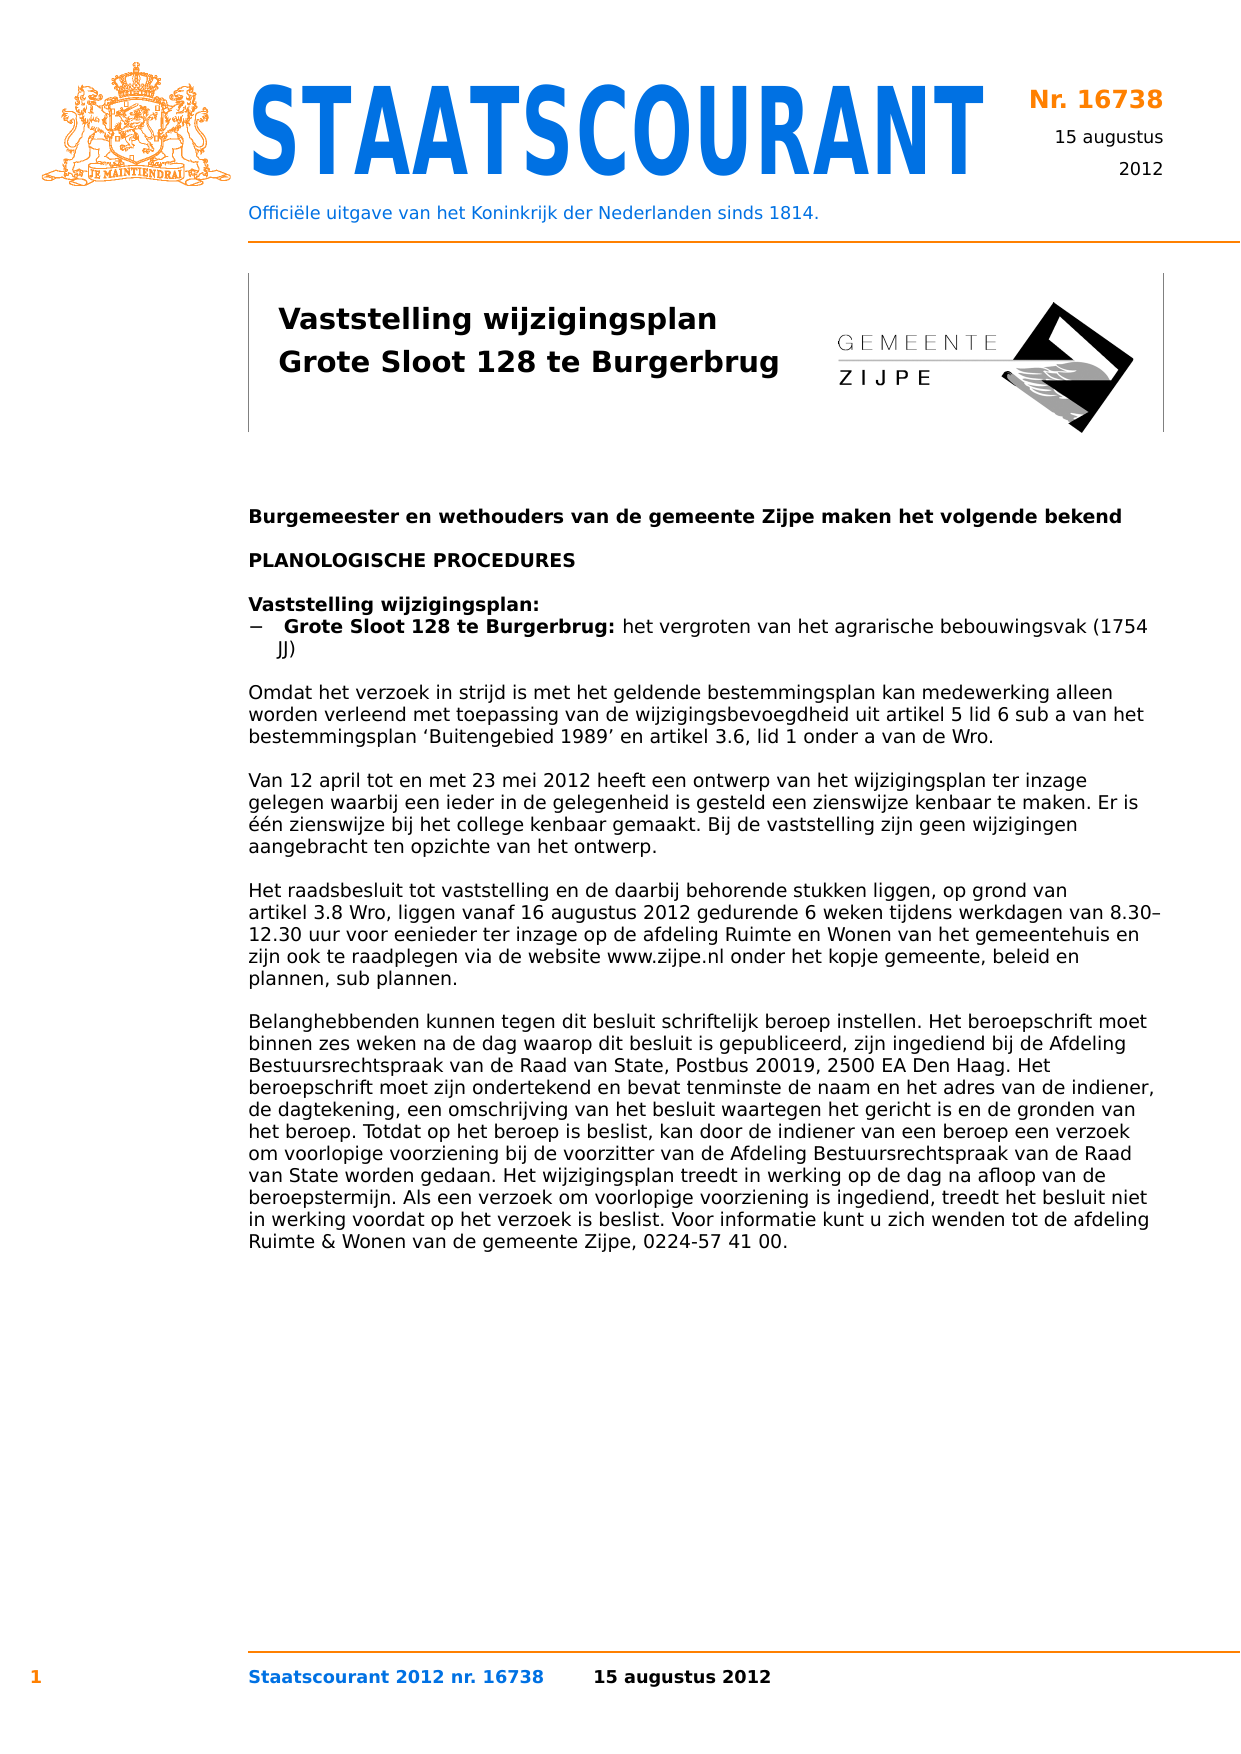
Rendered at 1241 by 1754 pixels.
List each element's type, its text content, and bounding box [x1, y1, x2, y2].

text Vaststelling wijzigingsplan: [248, 594, 1163, 616]
text − Grote Sloot 128 te Burgerbrug: het vergroten van het agrarische bebouwingsvak (1754 JJ) [248, 616, 1163, 660]
table_cell 2012 [998, 153, 1240, 203]
text Burgemeester en wethouders van de gemeente Zijpe maken het volgende bekend [248, 506, 1163, 528]
text Omdat het verzoek in strijd is met het geldende bestemmingsplan kan medewerking alleen worden verleend met toepassing van de wijzigingsbevoegdheid uit artikel 5 lid 6 sub a van het bestemmingsplan ‘Buitengebied 1989’ en artikel 3.6, lid 1 onder a van de Wro. [248, 682, 1163, 748]
table_header [25, 62, 248, 241]
text Het raadsbesluit tot vaststelling en de daarbij behorende stukken liggen, op grond van artikel 3.8 Wro, liggen vanaf 16 augustus 2012 gedurende 6 weken tijdens werkdagen van 8.30–12.30 uur voor eenieder ter inzage op de afdeling Ruimte en Wonen van het gemeentehuis en zijn ook te raadplegen via de website www.zijpe.nl onder het kopje gemeente, beleid en plannen, sub plannen. [248, 879, 1163, 989]
text PLANOLOGISCHE PROCEDURES [248, 550, 1163, 572]
text Van 12 april tot en met 23 mei 2012 heeft een ontwerp van het wijzigingsplan ter inzage gelegen waarbij een ieder in de gelegenheid is gesteld een zienswijze kenbaar te maken. Er is één zienswijze bij het college kenbaar gemaakt. Bij de vaststelling zijn geen wijzigingen aangebracht ten opzichte van het ontwerp. [248, 770, 1163, 858]
picture [41, 62, 231, 186]
table_cell Officiële uitgave van het Koninkrijk der Nederlanden sinds 1814. [248, 203, 1240, 241]
table_header Nr. 16738 [998, 62, 1240, 121]
picture [838, 302, 1134, 433]
table_cell 15 augustus [998, 121, 1240, 153]
text Belanghebbenden kunnen tegen dit besluit schriftelijk beroep instellen. Het beroepschrift moet binnen zes weken na de dag waarop dit besluit is gepubliceerd, zijn ingediend bij de Afdeling Bestuursrechtspraak van de Raad van State, Postbus 20019, 2500 EA Den Haag. Het beroepschrift moet zijn ondertekend en bevat tenminste de naam en het adres van de indiener, de dagtekening, een omschrijving van het besluit waartegen het gericht is en de gronden van het beroep. Totdat op het beroep is beslist, kan door de indiener van een beroep een verzoek om voorlopige voorziening bij de voorzitter van de Afdeling Bestuursrechtspraak van de Raad van State worden gedaan. Het wijzigingsplan treedt in werking op de dag na afloop van de beroepstermijn. Als een verzoek om voorlopige voorziening is ingediend, treedt het besluit niet in werking voordat op het verzoek is beslist. Voor informatie kunt u zich wenden tot de afdeling Ruimte & Wonen van de gemeente Zijpe, 0224-57 41 00. [248, 1011, 1163, 1253]
subtitle Vaststelling wijzigingsplan Grote Sloot 128 te Burgerbrug [249, 273, 1163, 432]
table_header STAATSCOURANT [248, 62, 998, 203]
